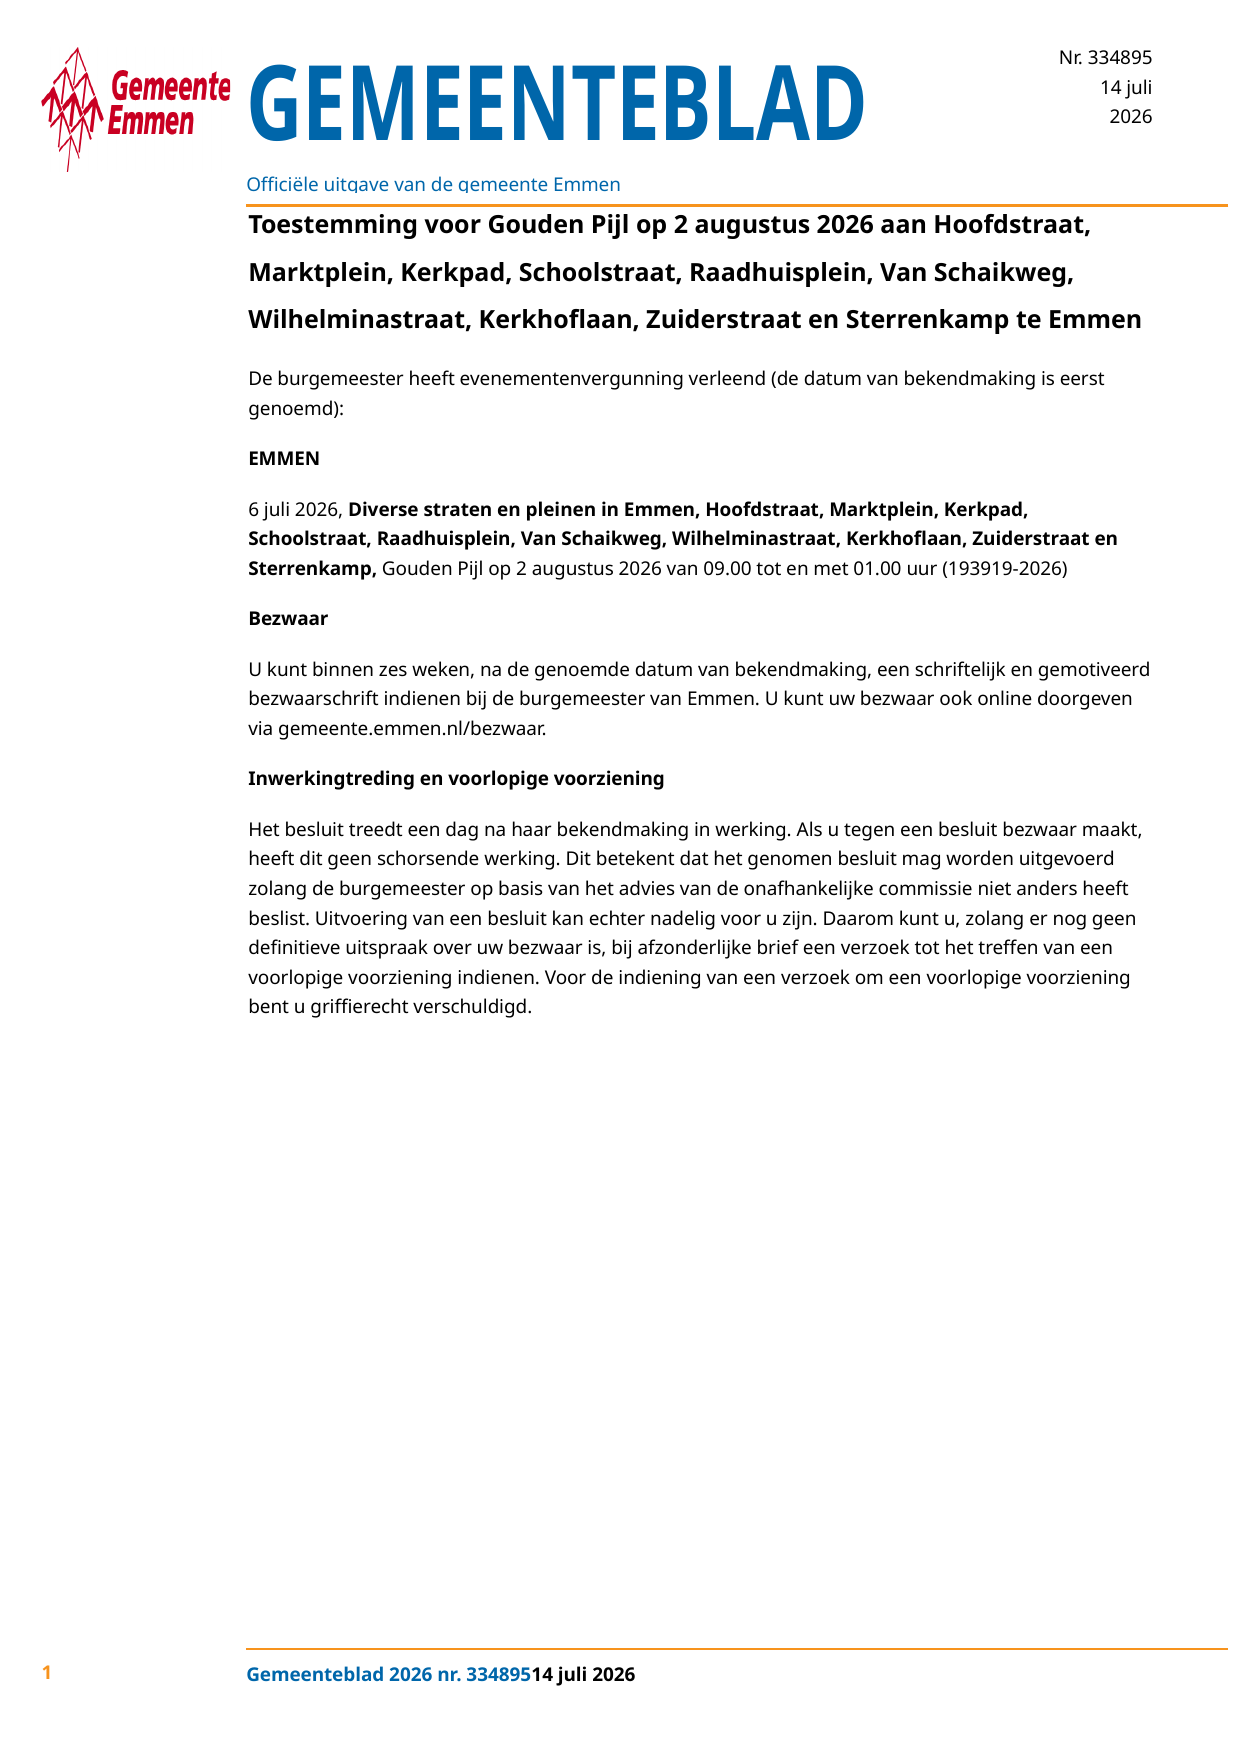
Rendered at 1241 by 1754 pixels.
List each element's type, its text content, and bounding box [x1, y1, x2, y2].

text Inwerkingtreding en voorlopige voorziening [248, 766, 1152, 791]
picture [41, 47, 231, 172]
text U kunt binnen zes weken, na de genoemde datum van bekendmaking, een schriftelijk en gemotiveerd bezwaarschrift indienen bij de burgemeester van Emmen. U kunt uw bezwaar ook online doorgeven via gemeente.emmen.nl/bezwaar. [248, 656, 1152, 741]
text 6 juli 2026, Diverse straten en pleinen in Emmen, Hoofdstraat, Marktplein, Kerkpad, Schoolstraat, Raadhuisplein, Van Schaikweg, Wilhelminastraat, Kerkhoflaan, Zuiderstraat en Sterrenkamp, Gouden Pijl op 2 augustus 2026 van 09.00 tot en met 01.00 uur (193919-2026) [248, 496, 1152, 581]
text Het besluit treedt een dag na haar bekendmaking in werking. Als u tegen een besluit bezwaar maakt, heeft dit geen schorsende werking. Dit betekent dat het genomen besluit mag worden uitgevoerd zolang de burgemeester op basis van het advies van de onafhankelijke commissie niet anders heeft beslist. Uitvoering van een besluit kan echter nadelig voor u zijn. Daarom kunt u, zolang er nog geen definitieve uitspraak over uw bezwaar is, bij afzonderlijke brief een verzoek tot het treffen van een voorlopige voorziening indienen. Voor de indiening van een verzoek om een voorlopige voorziening bent u griffierecht verschuldigd. [248, 816, 1152, 1019]
text De burgemeester heeft evenementenvergunning verleend (de datum van bekendmaking is eerst genoemd): [248, 366, 1152, 421]
text EMMEN [248, 446, 1152, 471]
text Bezwaar [248, 606, 1152, 631]
text Toestemming voor Gouden Pijl op 2 augustus 2026 aan Hoofdstraat, Marktplein, Kerkpad, Schoolstraat, Raadhuisplein, Van Schaikweg, Wilhelminastraat, Kerkhoflaan, Zuiderstraat en Sterrenkamp te Emmen [248, 207, 1152, 336]
